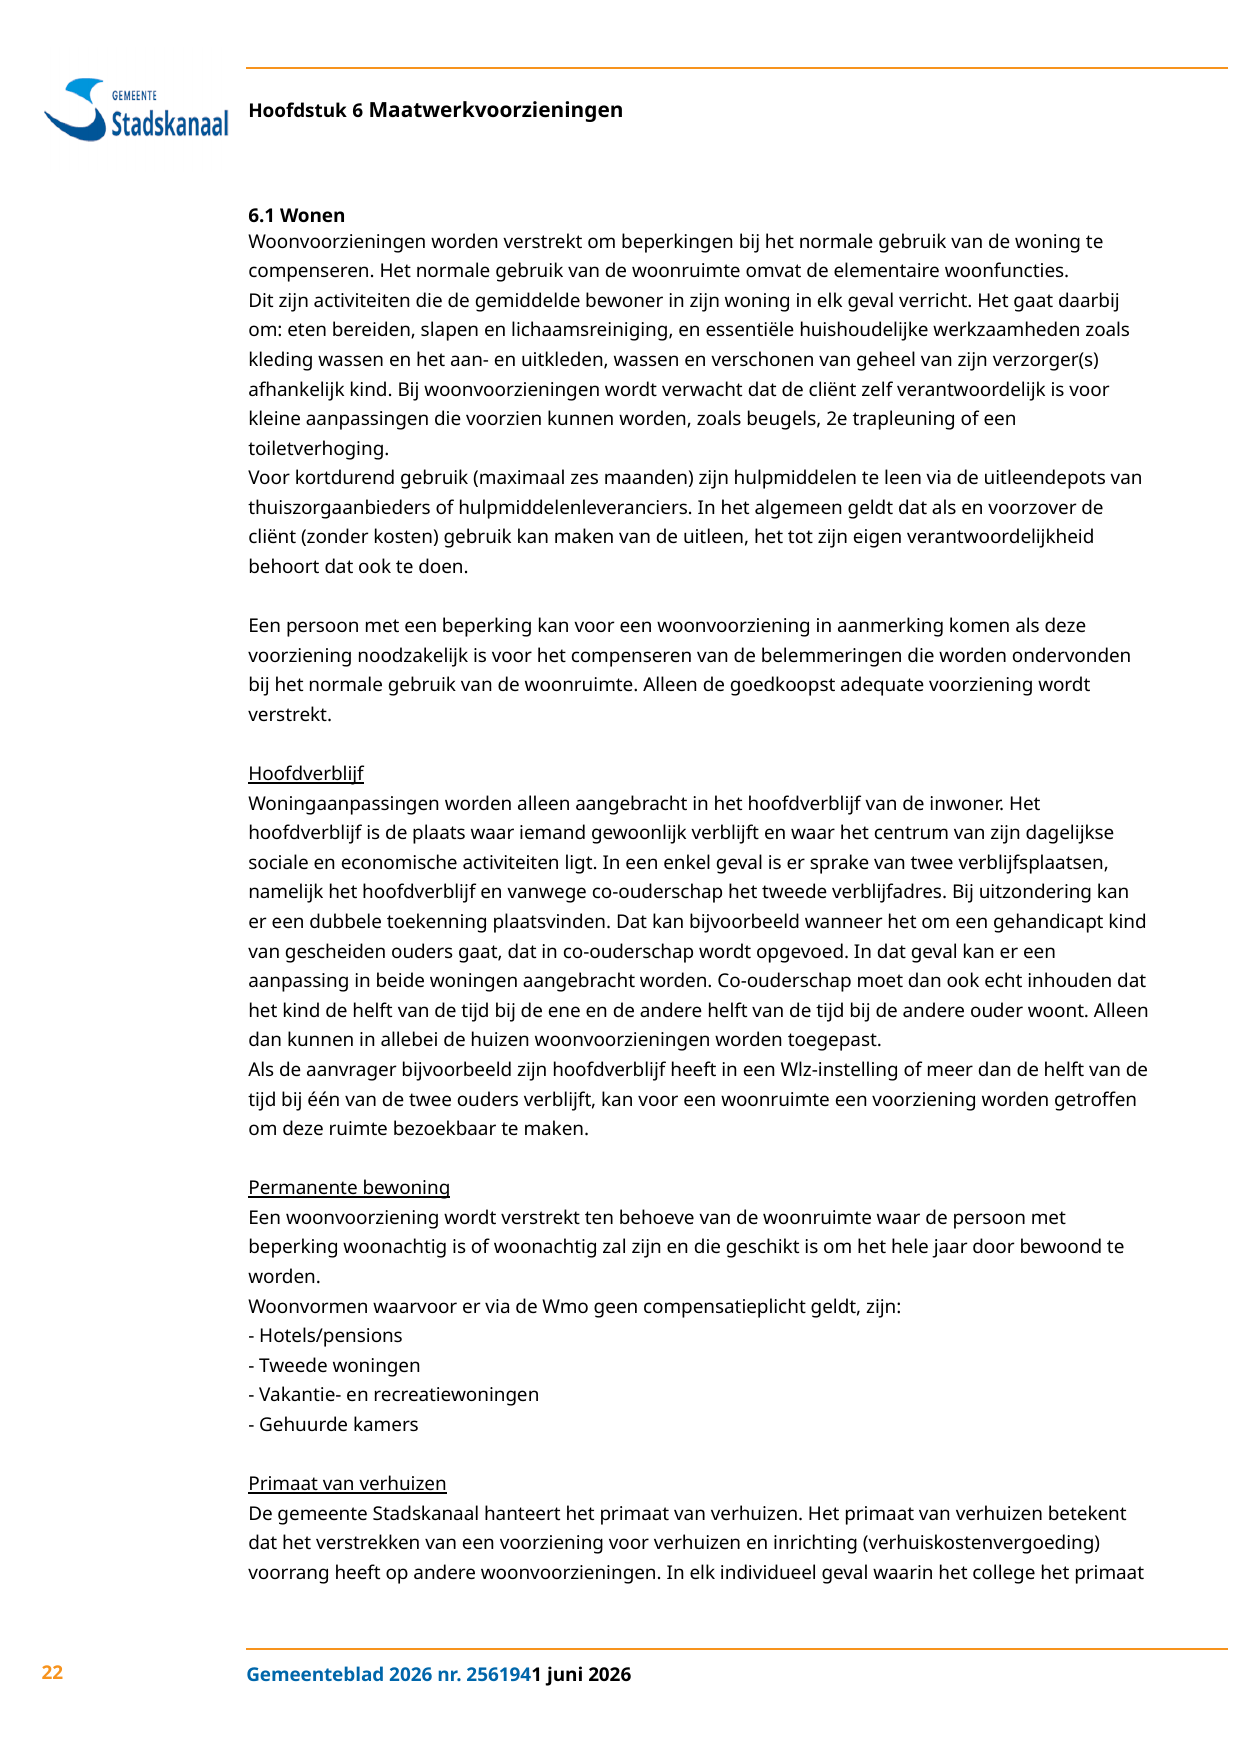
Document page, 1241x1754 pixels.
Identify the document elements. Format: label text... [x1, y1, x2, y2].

text 6.1 Wonen [248, 202, 1152, 228]
text Woonvormen waarvoor er via de Wmo geen compensatieplicht geldt, zijn: [248, 1293, 1152, 1318]
text Woningaanpassingen worden alleen aangebracht in het hoofdverblijf van de inwoner. Het hoofdverblijf is de plaats waar iemand gewoonlijk verblijft en waar het centrum van zijn dagelijkse sociale en economische activiteiten ligt. In een enkel geval is er sprake van twee verblijfsplaatsen, namelijk het hoofdverblijf en vanwege co-ouderschap het tweede verblijfadres. Bij uitzondering kan er een dubbele toekenning plaatsvinden. Dat kan bijvoorbeeld wanneer het om een gehandicapt kind van gescheiden ouders gaat, dat in co-ouderschap wordt opgevoed. In dat geval kan er een aanpassing in beide woningen aangebracht worden. Co-ouderschap moet dan ook echt inhouden dat het kind de helft van de tijd bij de ene en de andere helft van de tijd bij de andere ouder woont. Alleen dan kunnen in allebei de huizen woonvoorzieningen worden toegepast. [248, 790, 1152, 1052]
text Dit zijn activiteiten die de gemiddelde bewoner in zijn woning in elk geval verricht. Het gaat daarbij om: eten bereiden, slapen en lichaamsreiniging, en essentiële huishoudelijke werkzaamheden zoals kleding wassen en het aan- en uitkleden, wassen en verschonen van geheel van zijn verzorger(s) afhankelijk kind. Bij woonvoorzieningen wordt verwacht dat de cliënt zelf verantwoordelijk is voor kleine aanpassingen die voorzien kunnen worden, zoals beugels, 2e trapleuning of een toiletverhoging. [248, 287, 1152, 461]
text - Gehuurde kamers [248, 1411, 1152, 1437]
text - Vakantie- en recreatiewoningen [248, 1382, 1152, 1407]
text De gemeente Stadskanaal hanteert het primaat van verhuizen. Het primaat van verhuizen betekent dat het verstrekken van een voorziening voor verhuizen en inrichting (verhuiskostenvergoeding) voorrang heeft op andere woonvoorzieningen. In elk individueel geval waarin het college het primaat [248, 1500, 1152, 1585]
text Permanente bewoning [248, 1174, 1152, 1200]
text Primaat van verhuizen [248, 1470, 1152, 1496]
text Voor kortdurend gebruik (maximaal zes maanden) zijn hulpmiddelen te leen via de uitleendepots van thuiszorgaanbieders of hulpmiddelenleveranciers. In het algemeen geldt dat als en voorzover de cliënt (zonder kosten) gebruik kan maken van de uitleen, het tot zijn eigen verantwoordelijkheid behoort dat ook te doen. [248, 464, 1152, 579]
text - Hotels/pensions [248, 1322, 1152, 1348]
picture [41, 47, 231, 172]
text Als de aanvrager bijvoorbeeld zijn hoofdverblijf heeft in een Wlz-instelling of meer dan de helft van de tijd bij één van de twee ouders verblijft, kan voor een woonruimte een voorziening worden getroffen om deze ruimte bezoekbaar te maken. [248, 1056, 1152, 1141]
text Hoofdverblijf [248, 760, 1152, 786]
text Een woonvoorziening wordt verstrekt ten behoeve van de woonruimte waar de persoon met beperking woonachtig is of woonachtig zal zijn en die geschikt is om het hele jaar door bewoond te worden. [248, 1204, 1152, 1289]
text - Tweede woningen [248, 1352, 1152, 1378]
text Hoofdstuk 6 Maatwerkvoorzieningen [248, 95, 1152, 123]
text Een persoon met een beperking kan voor een woonvoorziening in aanmerking komen als deze voorziening noodzakelijk is voor het compenseren van de belemmeringen die worden ondervonden bij het normale gebruik van de woonruimte. Alleen de goedkoopst adequate voorziening wordt verstrekt. [248, 612, 1152, 727]
text Woonvoorzieningen worden verstrekt om beperkingen bij het normale gebruik van de woning te compenseren. Het normale gebruik van de woonruimte omvat de elementaire woonfuncties. [248, 228, 1152, 283]
